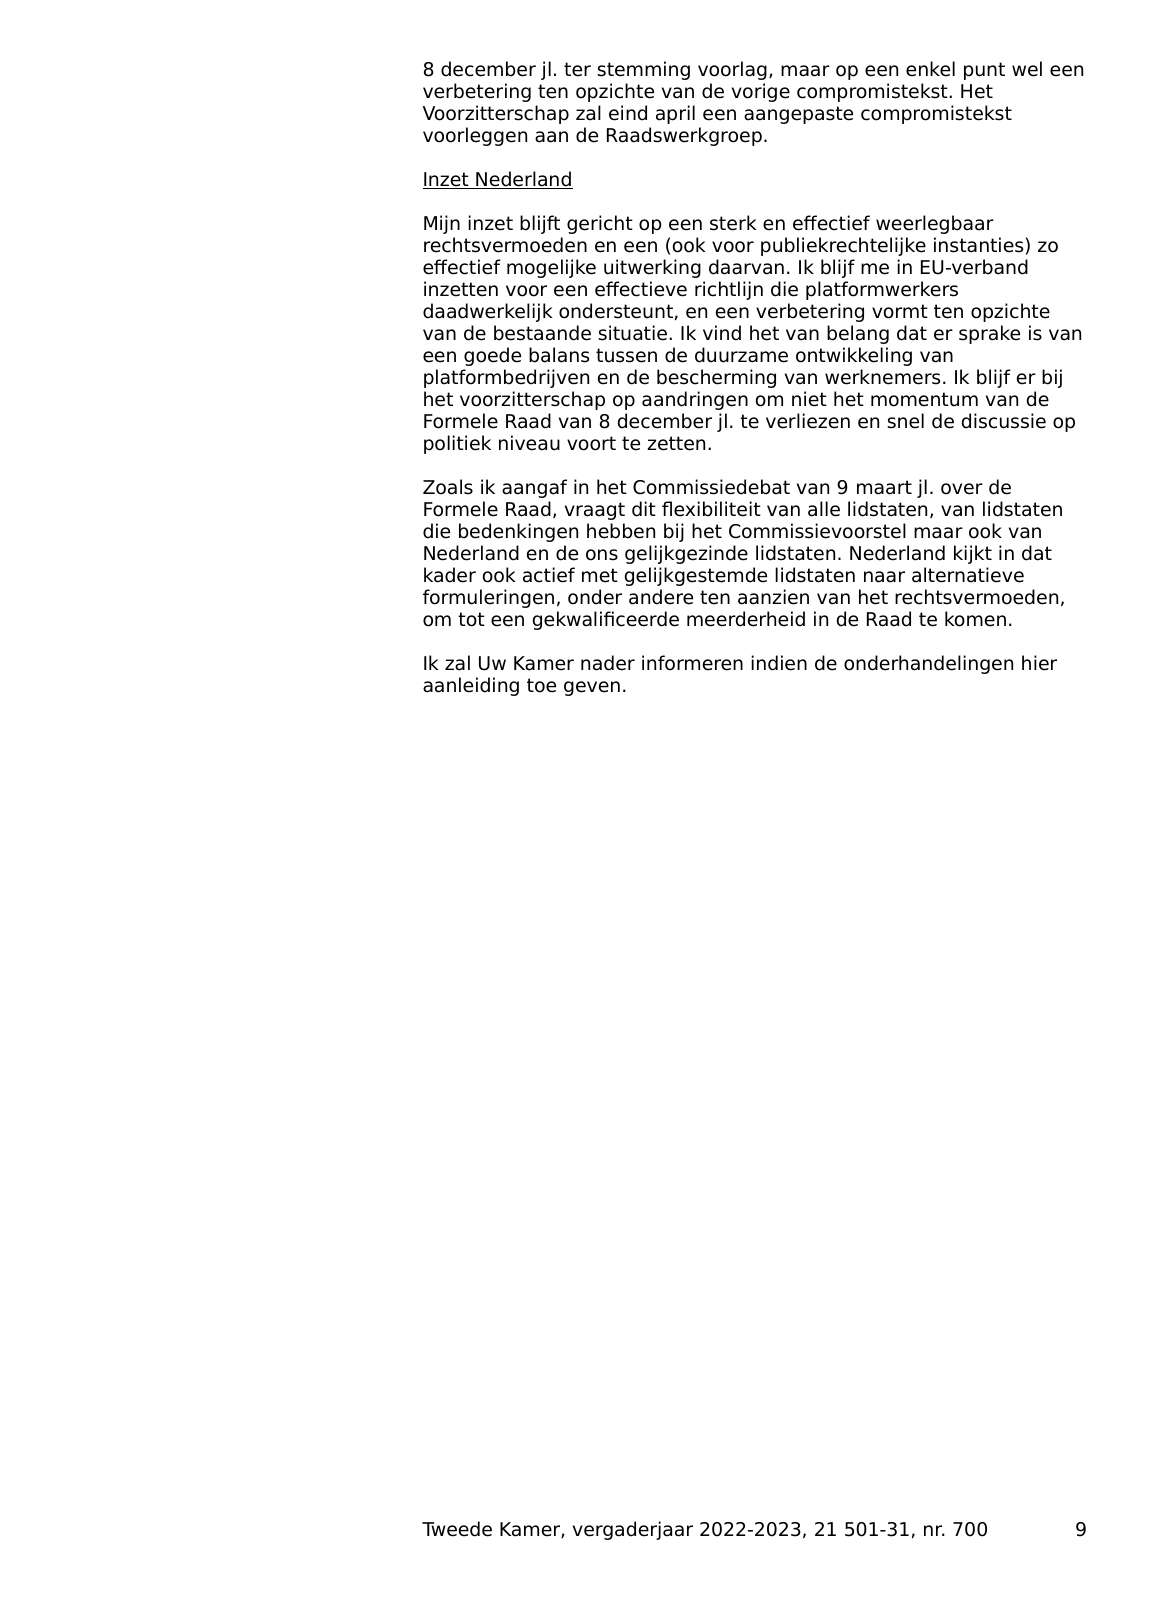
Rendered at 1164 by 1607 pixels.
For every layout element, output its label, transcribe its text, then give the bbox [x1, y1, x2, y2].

text Mijn inzet blijft gericht op een sterk en effectief weerlegbaar rechtsvermoeden en een (ook voor publiekrechtelijke instanties) zo effectief mogelijke uitwerking daarvan. Ik blijf me in EU-verband inzetten voor een effectieve richtlijn die platformwerkers daadwerkelijk ondersteunt, en een verbetering vormt ten opzichte van de bestaande situatie. Ik vind het van belang dat er sprake is van een goede balans tussen de duurzame ontwikkeling van platformbedrijven en de bescherming van werknemers. Ik blijf er bij het voorzitterschap op aandringen om niet het momentum van de Formele Raad van 8 december jl. te verliezen en snel de discussie op politiek niveau voort te zetten. [422, 213, 1087, 455]
text Zoals ik aangaf in het Commissiedebat van 9 maart jl. over de Formele Raad, vraagt dit flexibiliteit van alle lidstaten, van lidstaten die bedenkingen hebben bij het Commissievoorstel maar ook van Nederland en de ons gelijkgezinde lidstaten. Nederland kijkt in dat kader ook actief met gelijkgestemde lidstaten naar alternatieve formuleringen, onder andere ten aanzien van het rechtsvermoeden, om tot een gekwalificeerde meerderheid in de Raad te komen. [422, 477, 1087, 631]
text 8 december jl. ter stemming voorlag, maar op een enkel punt wel een verbetering ten opzichte van de vorige compromistekst. Het Voorzitterschap zal eind april een aangepaste compromistekst voorleggen aan de Raadswerkgroep. [422, 59, 1087, 147]
text Ik zal Uw Kamer nader informeren indien de onderhandelingen hier aanleiding toe geven. [422, 653, 1087, 697]
subtitle Inzet Nederland [422, 169, 1087, 191]
